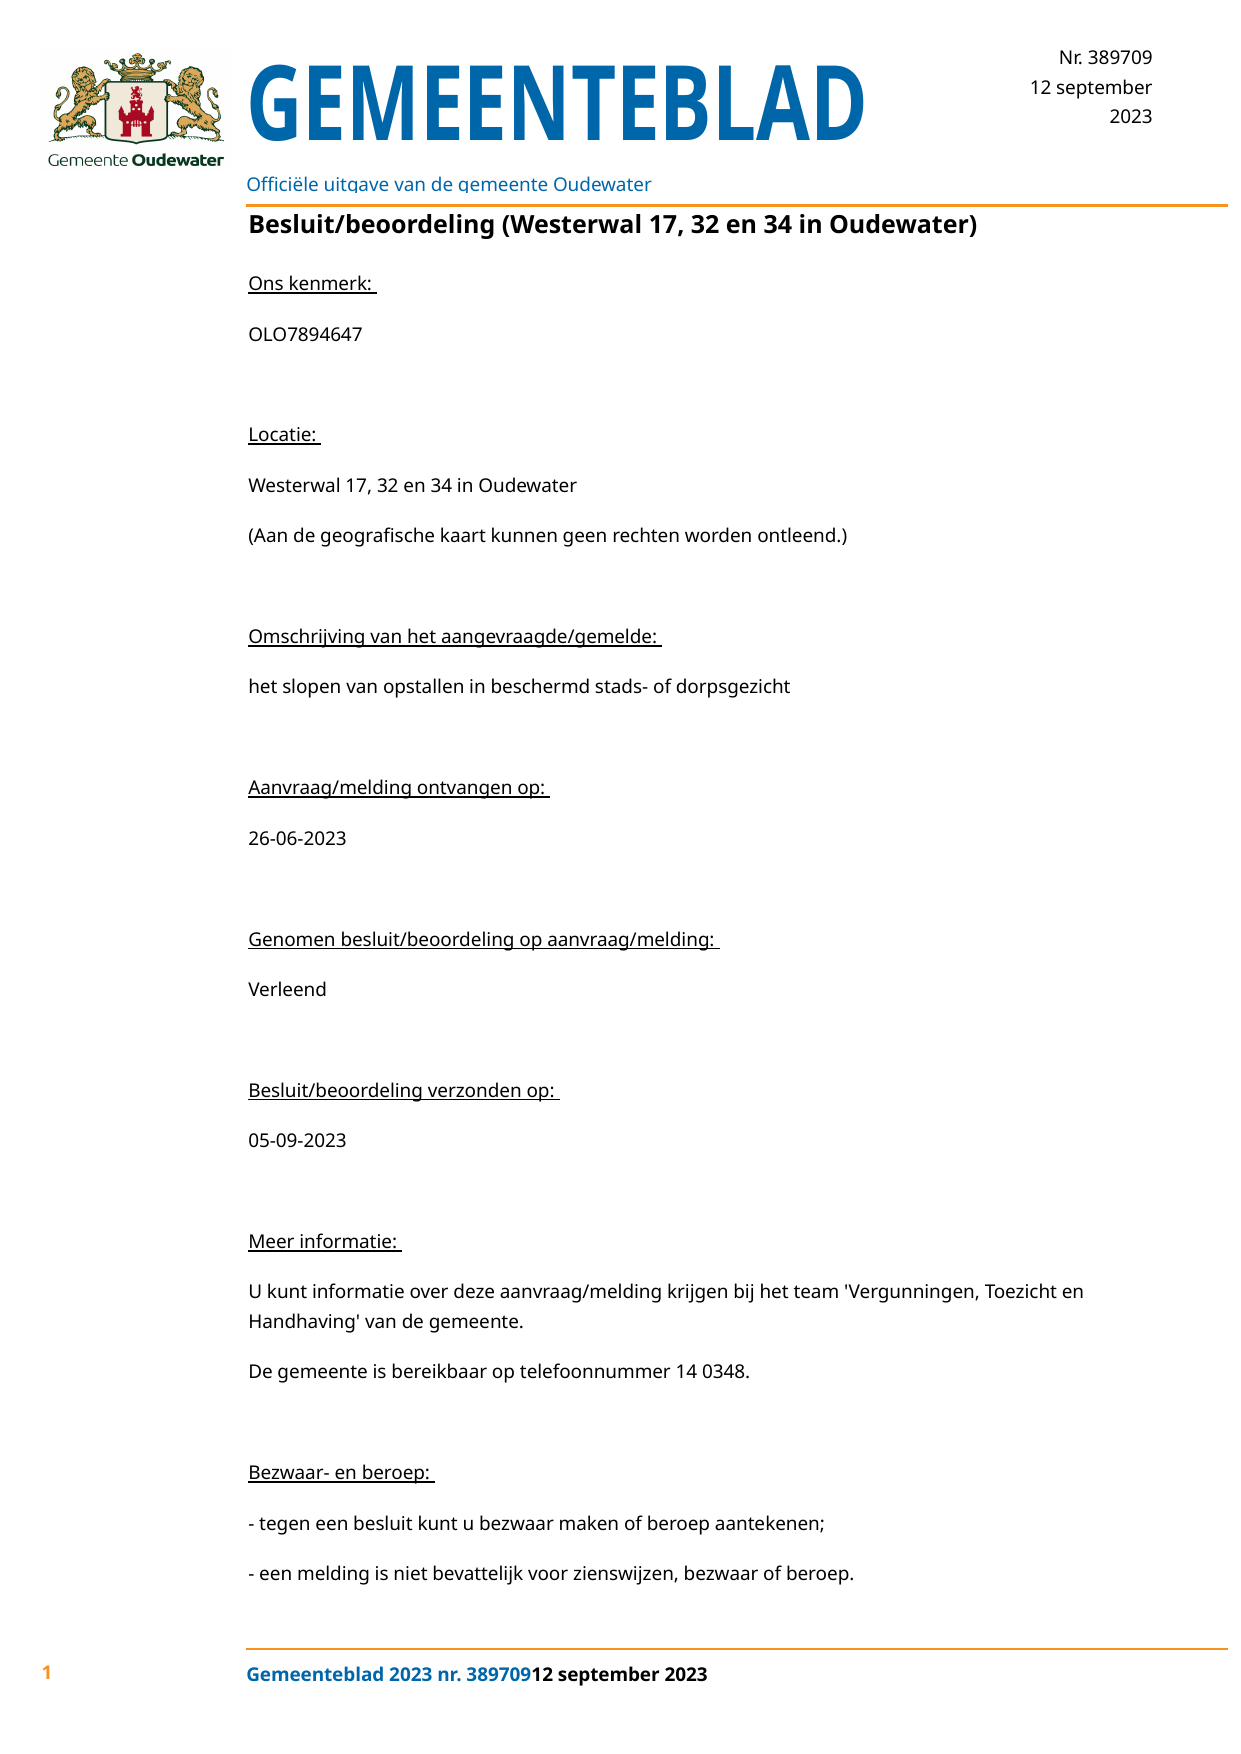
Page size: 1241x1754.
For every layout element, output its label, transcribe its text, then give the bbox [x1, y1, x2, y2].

text Ons kenmerk: [248, 270, 1152, 296]
text Bezwaar- en beroep: [248, 1459, 1152, 1485]
picture [41, 47, 231, 172]
text Genomen besluit/beoordeling op aanvraag/melding: [248, 926, 1152, 951]
text U kunt informatie over deze aanvraag/melding krijgen bij het team 'Vergunningen, Toezicht en Handhaving' van de gemeente. [248, 1279, 1152, 1334]
text Westerwal 17, 32 en 34 in Oudewater [248, 472, 1152, 498]
text Aanvraag/melding ontvangen op: [248, 774, 1152, 800]
text Verleend [248, 976, 1152, 1002]
text het slopen van opstallen in beschermd stads- of dorpsgezicht [248, 674, 1152, 699]
text - tegen een besluit kunt u bezwaar maken of beroep aantekenen; [248, 1510, 1152, 1536]
text OLO7894647 [248, 321, 1152, 346]
text Besluit/beoordeling verzonden op: [248, 1077, 1152, 1103]
text - een melding is niet bevattelijk voor zienswijzen, bezwaar of beroep. [248, 1560, 1152, 1586]
text De gemeente is bereikbaar op telefoonnummer 14 0348. [248, 1359, 1152, 1384]
text 26-06-2023 [248, 825, 1152, 851]
text Besluit/beoordeling (Westerwal 17, 32 en 34 in Oudewater) [248, 207, 1152, 241]
text 05-09-2023 [248, 1127, 1152, 1153]
text Meer informatie: [248, 1228, 1152, 1254]
text Omschrijving van het aangevraagde/gemelde: [248, 623, 1152, 649]
text Locatie: [248, 422, 1152, 447]
text (Aan de geografische kaart kunnen geen rechten worden ontleend.) [248, 522, 1152, 548]
